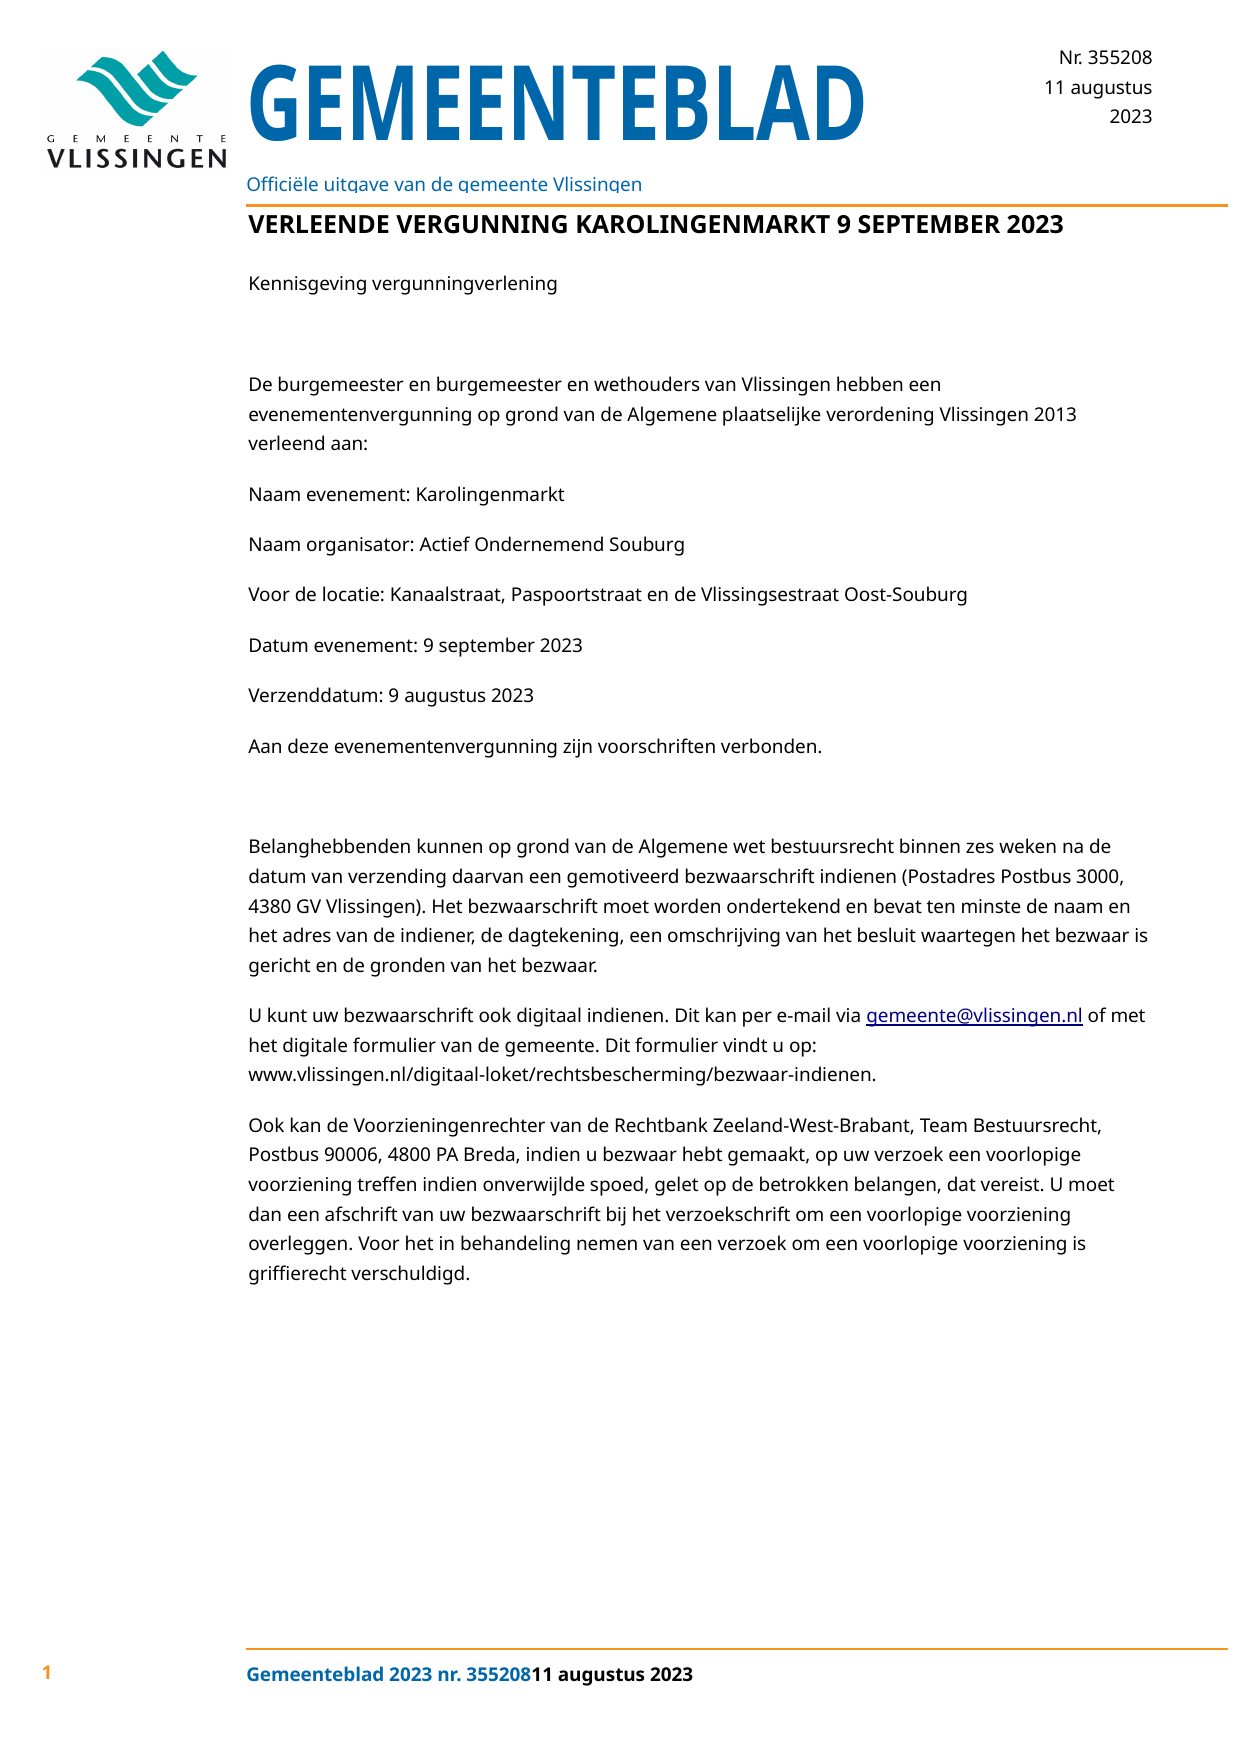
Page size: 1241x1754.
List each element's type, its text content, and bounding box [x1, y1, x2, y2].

text De burgemeester en burgemeester en wethouders van Vlissingen hebben een evenementenvergunning op grond van de Algemene plaatselijke verordening Vlissingen 2013 verleend aan: [248, 371, 1152, 456]
text Aan deze evenementenvergunning zijn voorschriften verbonden. [248, 733, 1152, 758]
text Naam organisator: Actief Ondernemend Souburg [248, 531, 1152, 557]
text VERLEENDE VERGUNNING KAROLINGENMARKT 9 SEPTEMBER 2023 [248, 207, 1152, 241]
text Datum evenement: 9 september 2023 [248, 632, 1152, 658]
text Belanghebbenden kunnen op grond van de Algemene wet bestuursrecht binnen zes weken na de datum van verzending daarvan een gemotiveerd bezwaarschrift indienen (Postadres Postbus 3000, 4380 GV Vlissingen). Het bezwaarschrift moet worden ondertekend en bevat ten minste de naam en het adres van de indiener, de dagtekening, een omschrijving van het besluit waartegen het bezwaar is gericht en de gronden van het bezwaar. [248, 834, 1152, 978]
picture [41, 47, 231, 172]
text Kennisgeving vergunningverlening [248, 270, 1152, 296]
text Naam evenement: Karolingenmarkt [248, 481, 1152, 506]
text Verzenddatum: 9 augustus 2023 [248, 682, 1152, 708]
text U kunt uw bezwaarschrift ook digitaal indienen. Dit kan per e-mail via gemeente@vlissingen.nl of met het digitale formulier van de gemeente. Dit formulier vindt u op: www.vlissingen.nl/digitaal-loket/rechtsbescherming/bezwaar-indienen. [248, 1002, 1152, 1087]
text Ook kan de Voorzieningenrechter van de Rechtbank Zeeland-West-Brabant, Team Bestuursrecht, Postbus 90006, 4800 PA Breda, indien u bezwaar hebt gemaakt, op uw verzoek een voorlopige voorziening treffen indien onverwijlde spoed, gelet op de betrokken belangen, dat vereist. U moet dan een afschrift van uw bezwaarschrift bij het verzoekschrift om een voorlopige voorziening overleggen. Voor het in behandeling nemen van een verzoek om een voorlopige voorziening is griffierecht verschuldigd. [248, 1112, 1152, 1286]
text Voor de locatie: Kanaalstraat, Paspoortstraat en de Vlissingsestraat Oost-Souburg [248, 582, 1152, 607]
